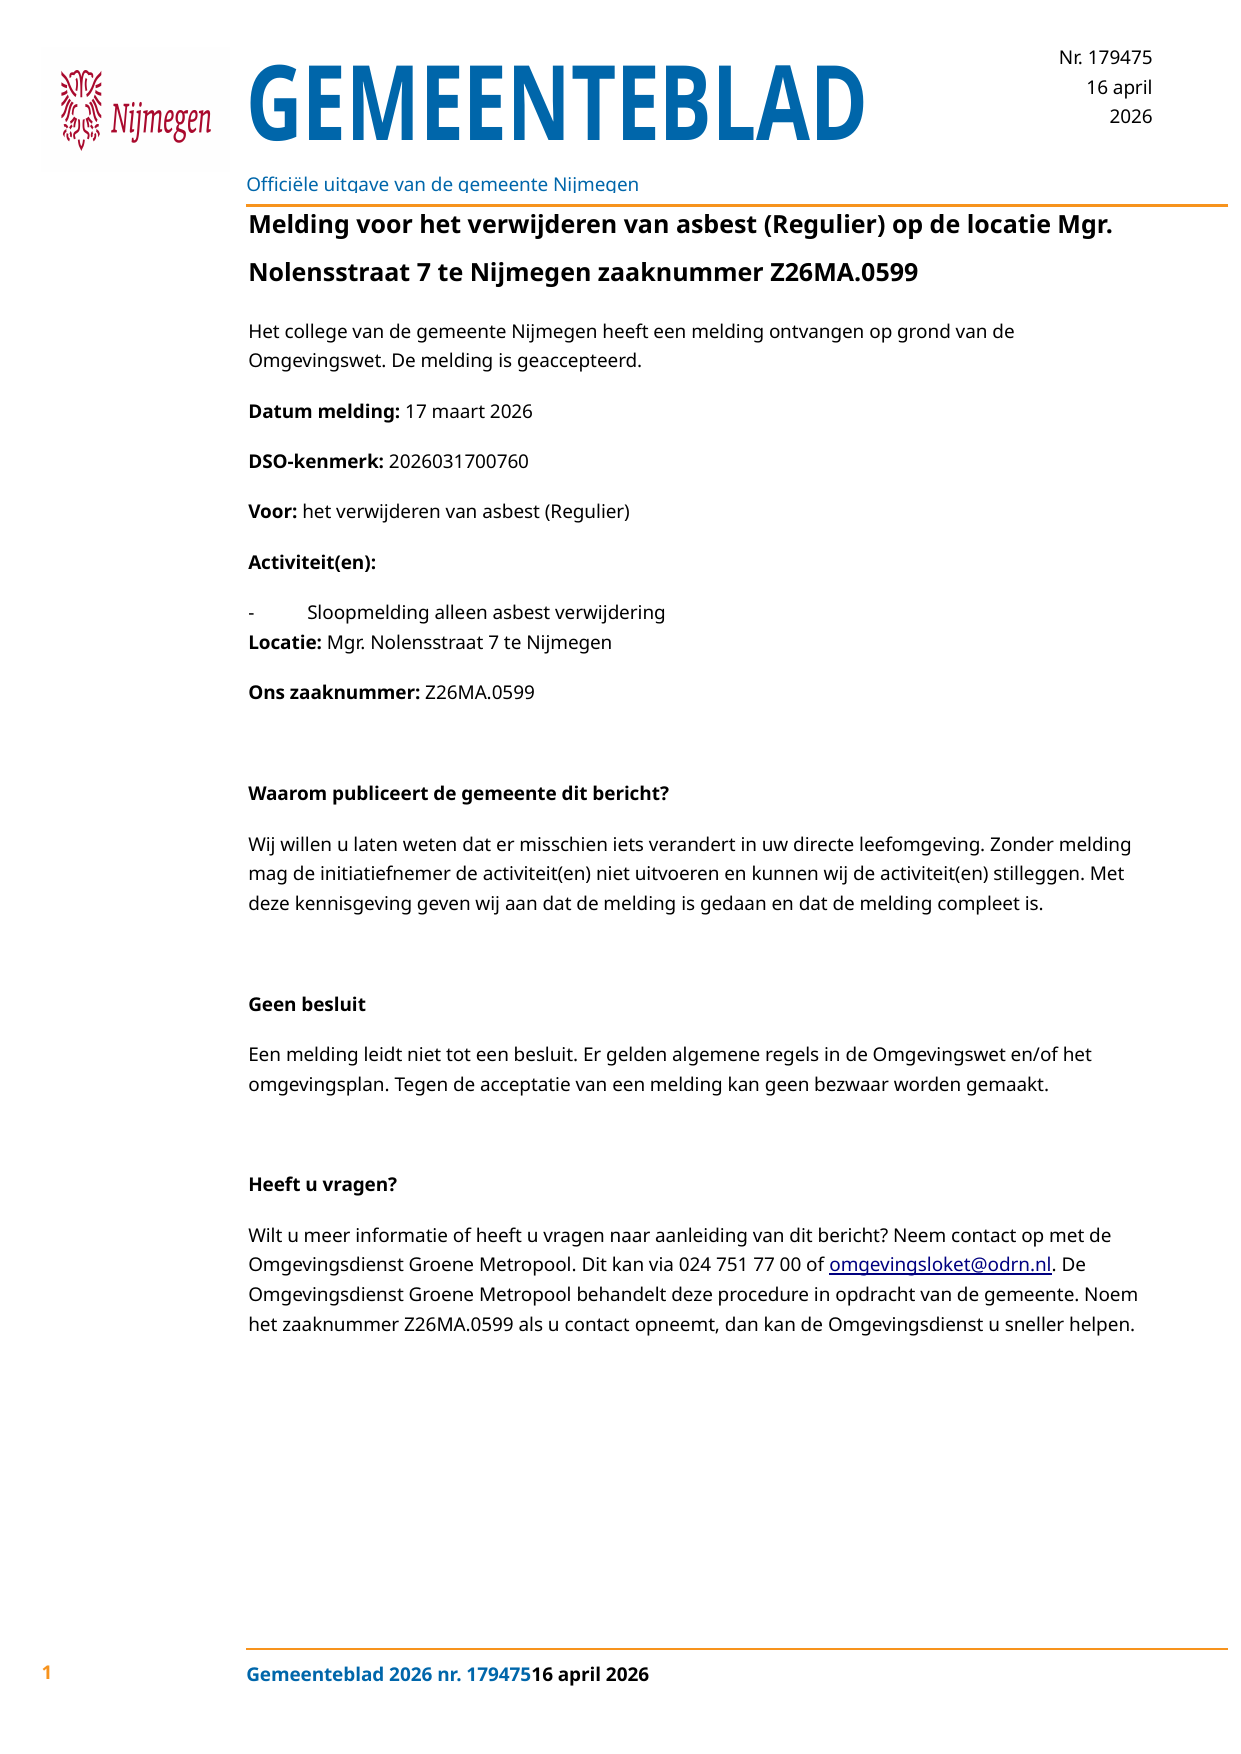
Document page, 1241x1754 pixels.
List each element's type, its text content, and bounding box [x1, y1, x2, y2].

text Activiteit(en): [248, 549, 1152, 575]
text Locatie: Mgr. Nolensstraat 7 te Nijmegen [248, 629, 1152, 655]
text Ons zaaknummer: Z26MA.0599 [248, 679, 1152, 705]
text Melding voor het verwijderen van asbest (Regulier) op de locatie Mgr. Nolensstraat 7 te Nijmegen zaaknummer Z26MA.0599 [248, 207, 1152, 288]
picture [41, 47, 231, 172]
text Voor: het verwijderen van asbest (Regulier) [248, 499, 1152, 524]
text DSO-kenmerk: 2026031700760 [248, 448, 1152, 474]
list Sloopmelding alleen asbest verwijdering [248, 599, 1152, 625]
text Wilt u meer informatie of heeft u vragen naar aanleiding van dit bericht? Neem contact op met de Omgevingsdienst Groene Metropool. Dit kan via 024 751 77 00 of omgevingsloket@odrn.nl. De Omgevingsdienst Groene Metropool behandelt deze procedure in opdracht van de gemeente. Noem het zaaknummer Z26MA.0599 als u contact opneemt, dan kan de Omgevingsdienst u sneller helpen. [248, 1222, 1152, 1337]
text Heeft u vragen? [248, 1172, 1152, 1197]
text Waarom publiceert de gemeente dit bericht? [248, 780, 1152, 806]
text Een melding leidt niet tot een besluit. Er gelden algemene regels in de Omgevingswet en/of het omgevingsplan. Tegen de acceptatie van een melding kan geen bezwaar worden gemaakt. [248, 1041, 1152, 1097]
text Datum melding: 17 maart 2026 [248, 398, 1152, 424]
text Het college van de gemeente Nijmegen heeft een melding ontvangen op grond van de Omgevingswet. De melding is geaccepteerd. [248, 318, 1152, 373]
text Geen besluit [248, 991, 1152, 1017]
text Wij willen u laten weten dat er misschien iets verandert in uw directe leefomgeving. Zonder melding mag de initiatiefnemer de activiteit(en) niet uitvoeren en kunnen wij de activiteit(en) stilleggen. Met deze kennisgeving geven wij aan dat de melding is gedaan en dat de melding compleet is. [248, 831, 1152, 916]
